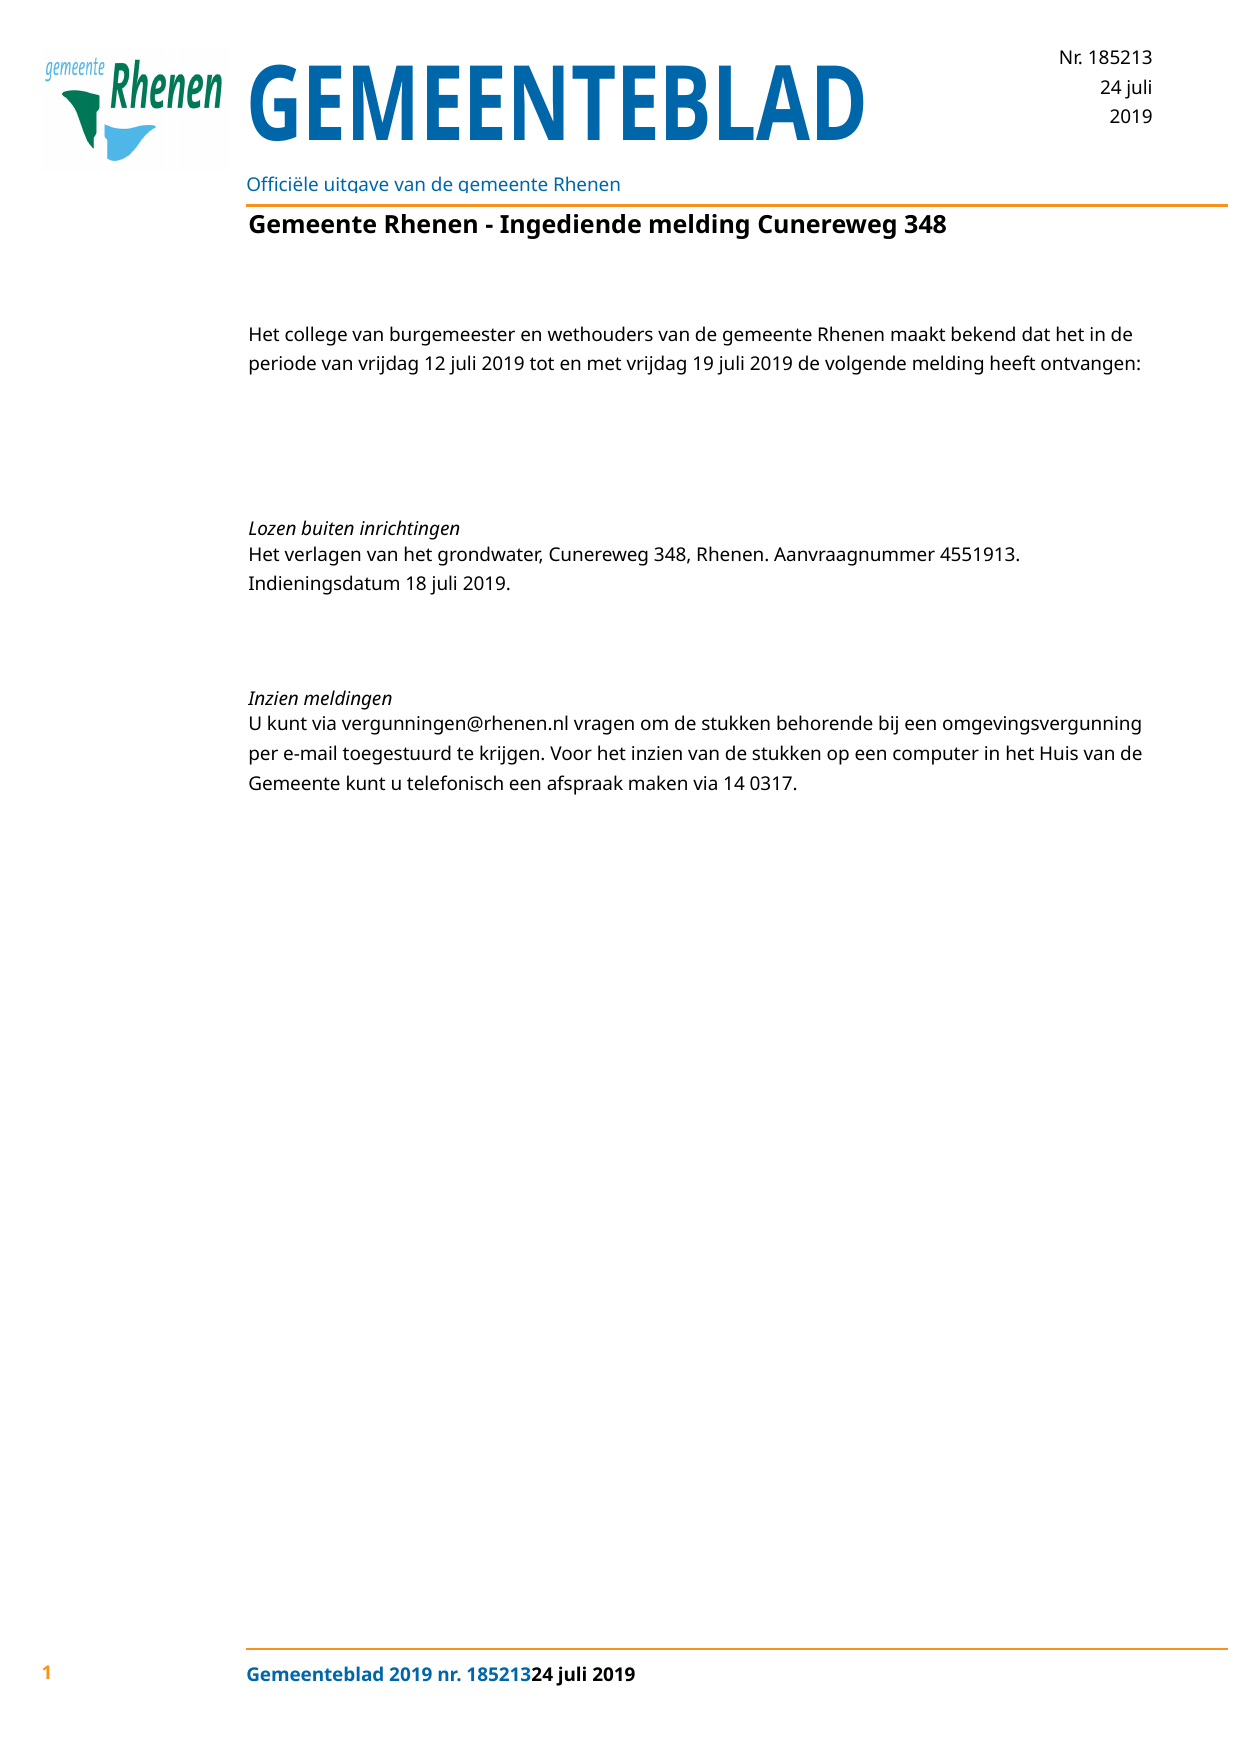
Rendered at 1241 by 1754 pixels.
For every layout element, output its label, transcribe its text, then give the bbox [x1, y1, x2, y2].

text U kunt via vergunningen@rhenen.nl vragen om de stukken behorende bij een omgevingsvergunning per e-mail toegestuurd te krijgen. Voor het inzien van de stukken op een computer in het Huis van de Gemeente kunt u telefonisch een afspraak maken via 14 0317. [248, 711, 1152, 795]
text Gemeente Rhenen - Ingediende melding Cunereweg 348 [248, 207, 1152, 241]
text Lozen buiten inrichtingen [248, 515, 1152, 541]
text Het verlagen van het grondwater, Cunereweg 348, Rhenen. Aanvraagnummer 4551913. Indieningsdatum 18 juli 2019. [248, 541, 1152, 596]
text Het college van burgemeester en wethouders van de gemeente Rhenen maakt bekend dat het in de periode van vrijdag 12 juli 2019 tot en met vrijdag 19 juli 2019 de volgende melding heeft ontvangen: [248, 321, 1152, 376]
picture [41, 47, 231, 172]
text Inzien meldingen [248, 685, 1152, 711]
